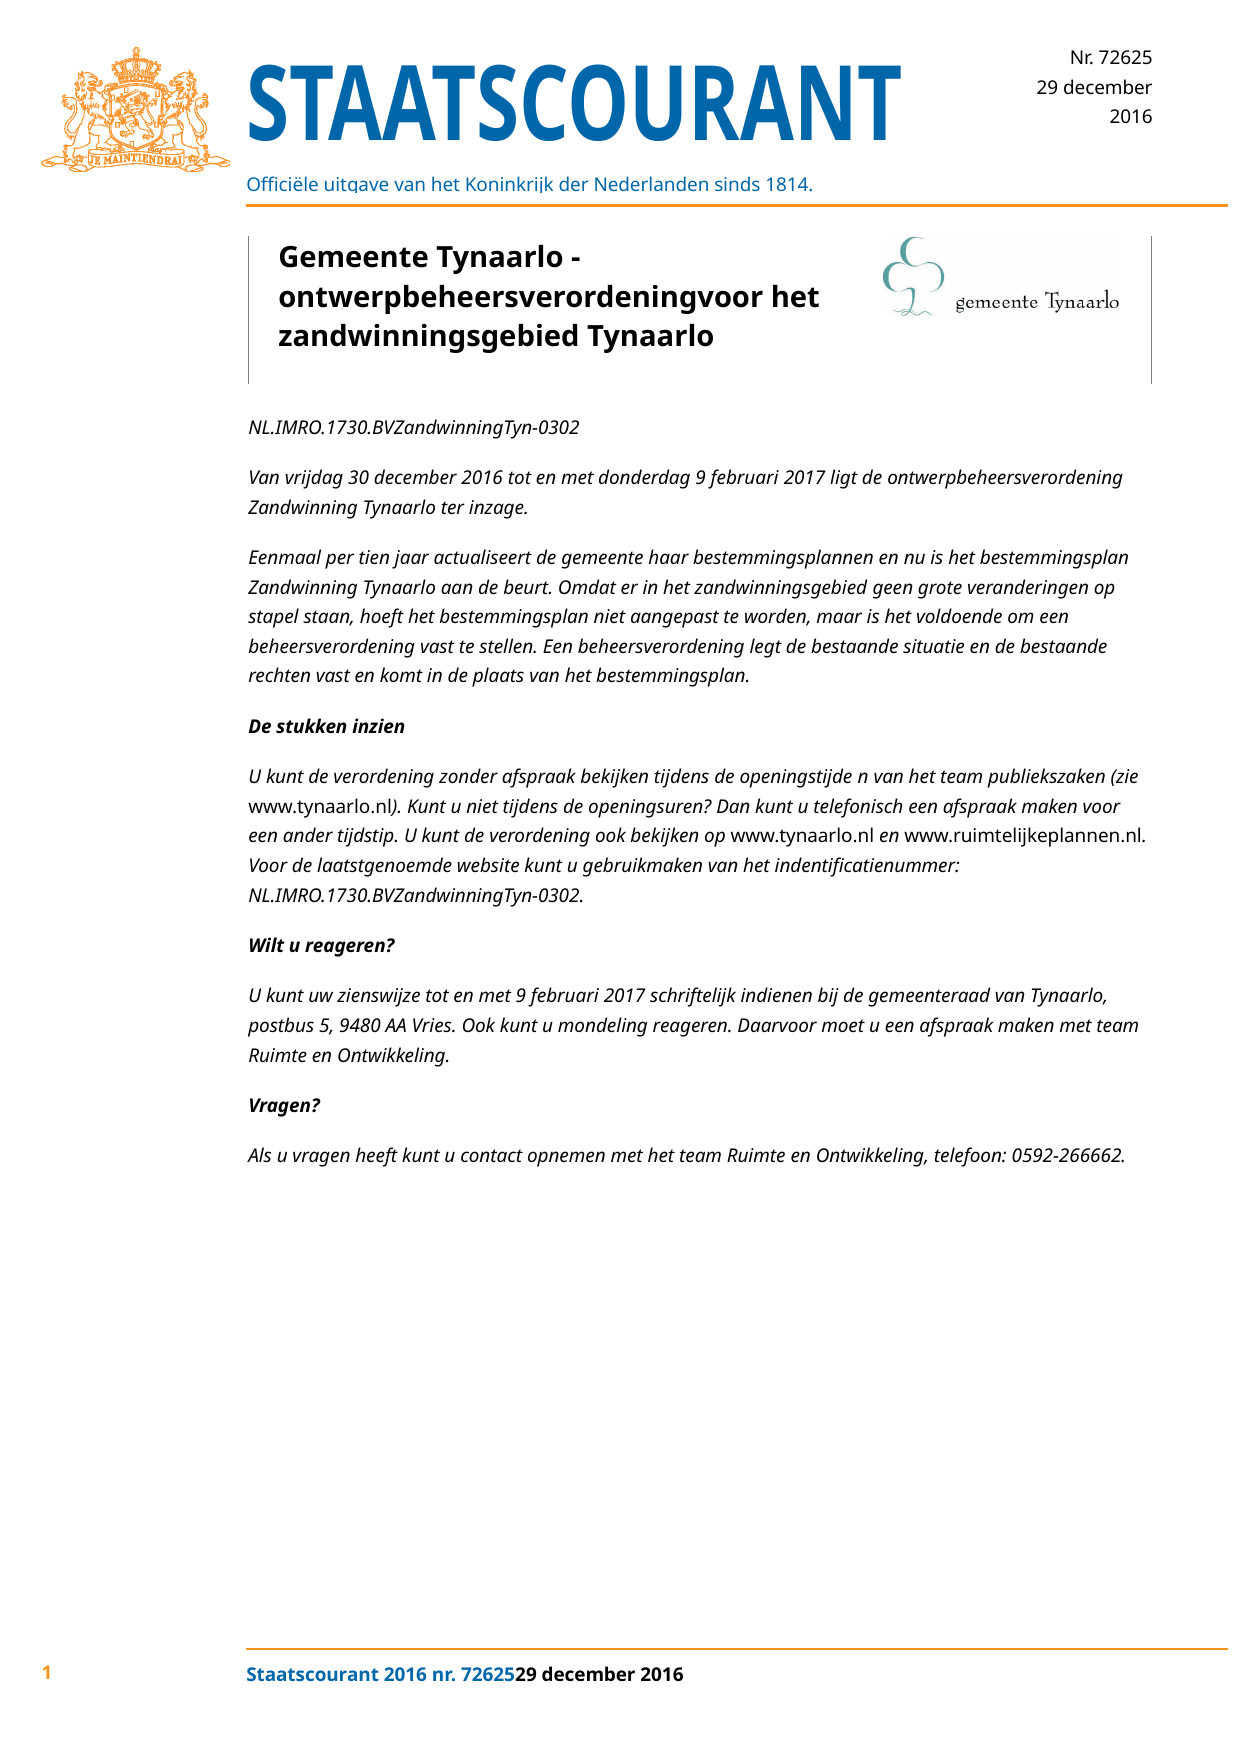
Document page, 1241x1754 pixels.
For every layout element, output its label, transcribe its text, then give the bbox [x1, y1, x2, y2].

picture [41, 47, 231, 172]
text Wilt u reageren? [248, 932, 1152, 958]
text U kunt uw zienswijze tot en met 9 februari 2017 schriftelijk indienen bij de gemeenteraad van Tynaarlo, postbus 5, 9480 AA Vries. Ook kunt u mondeling reageren. Daarvoor moet u een afspraak maken met team Ruimte en Ontwikkeling. [248, 983, 1152, 1068]
picture [882, 236, 1119, 316]
table_header [850, 236, 1151, 384]
text Vragen? [248, 1092, 1152, 1118]
text Eenmaal per tien jaar actualiseert de gemeente haar bestemmingsplannen en nu is het bestemmingsplan Zandwinning Tynaarlo aan de beurt. Omdat er in het zandwinningsgebied geen grote veranderingen op stapel staan, hoeft het bestemmingsplan niet aangepast te worden, maar is het voldoende om een beheersverordening vast te stellen. Een beheersverordening legt de bestaande situatie en de bestaande rechten vast en komt in de plaats van het bestemmingsplan. [248, 544, 1152, 688]
text Als u vragen heeft kunt u contact opnemen met het team Ruimte en Ontwikkeling, telefoon: 0592-266662. [248, 1143, 1152, 1168]
text Van vrijdag 30 december 2016 tot en met donderdag 9 februari 2017 ligt de ontwerpbeheersverordening Zandwinning Tynaarlo ter inzage. [248, 464, 1152, 520]
text NL.IMRO.1730.BVZandwinningTyn-0302 [248, 414, 1152, 440]
text U kunt de verordening zonder afspraak bekijken tijdens de openingstijde n van het team publiekszaken (zie www.tynaarlo.nl). Kunt u niet tijdens de openingsuren? Dan kunt u telefonisch een afspraak maken voor een ander tijdstip. U kunt de verordening ook bekijken op www.tynaarlo.nl en www.ruimtelijkeplannen.nl. Voor de laatstgenoemde website kunt u gebruikmaken van het indentificatienummer: NL.IMRO.1730.BVZandwinningTyn-0302. [248, 763, 1152, 908]
table_header Gemeente Tynaarlo - ontwerpbeheersverordeningvoor het zandwinningsgebied Tynaarlo [249, 236, 850, 384]
text De stukken inzien [248, 713, 1152, 739]
